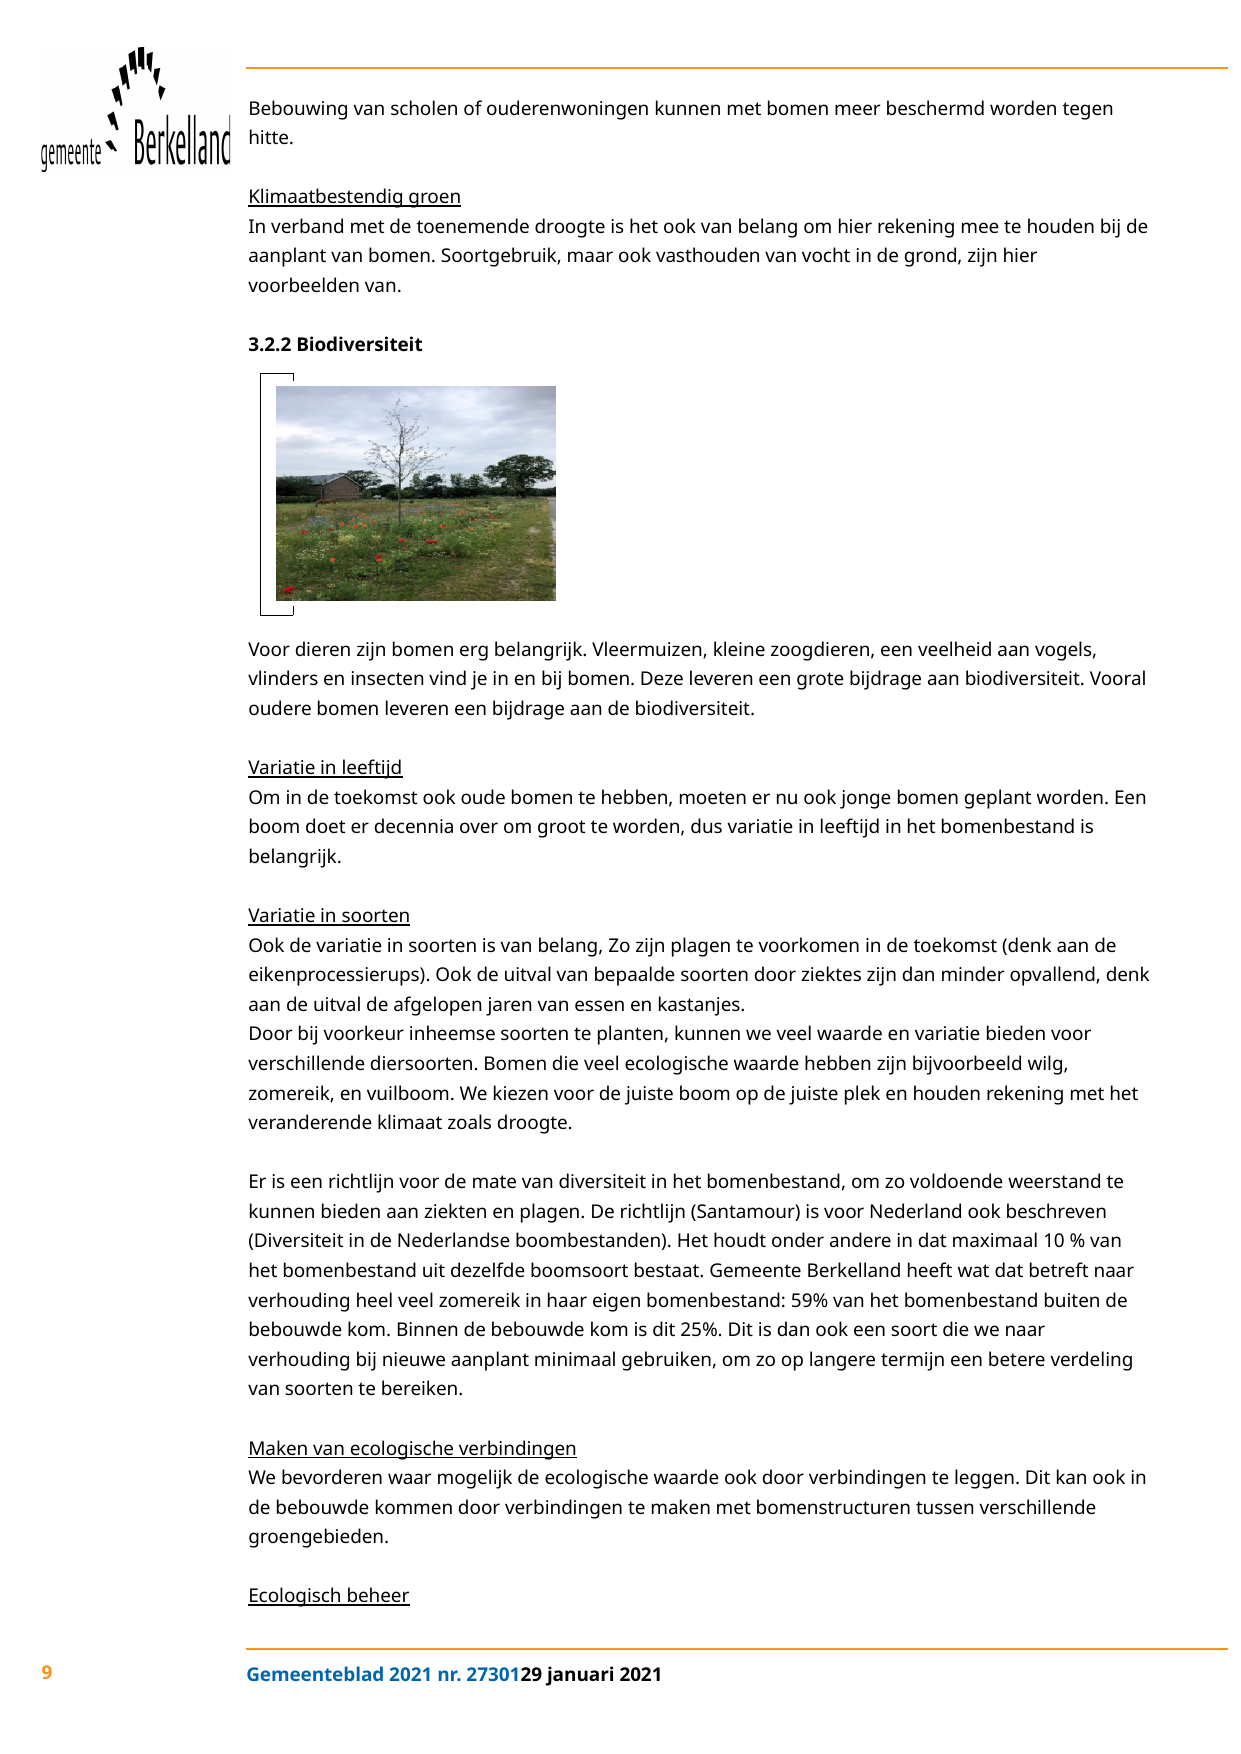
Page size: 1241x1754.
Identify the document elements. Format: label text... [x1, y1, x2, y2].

text Voor dieren zijn bomen erg belangrijk. Vleermuizen, kleine zoogdieren, een veelheid aan vogels, vlinders en insecten vind je in en bij bomen. Deze leveren een grote bijdrage aan biodiversiteit. Vooral oudere bomen leveren een bijdrage aan de biodiversiteit. [248, 636, 1152, 721]
text Ecologisch beheer [248, 1583, 1152, 1608]
picture [41, 47, 231, 172]
text Maken van ecologische verbindingen [248, 1435, 1152, 1461]
text Er is een richtlijn voor de mate van diversiteit in het bomenbestand, om zo voldoende weerstand te kunnen bieden aan ziekten en plagen. De richtlijn (Santamour) is voor Nederland ook beschreven (Diversiteit in de Nederlandse boombestanden). Het houdt onder andere in dat maximaal 10 % van het bomenbestand uit dezelfde boomsoort bestaat. Gemeente Berkelland heeft wat dat betreft naar verhouding heel veel zomereik in haar eigen bomenbestand: 59% van het bomenbestand buiten de bebouwde kom. Binnen de bebouwde kom is dit 25%. Dit is dan ook een soort die we naar verhouding bij nieuwe aanplant minimaal gebruiken, om zo op langere termijn een betere verdeling van soorten te bereiken. [248, 1168, 1152, 1401]
text Bebouwing van scholen of ouderenwoningen kunnen met bomen meer beschermd worden tegen hitte. [248, 95, 1152, 150]
text Door bij voorkeur inheemse soorten te planten, kunnen we veel waarde en variatie bieden voor verschillende diersoorten. Bomen die veel ecologische waarde hebben zijn bijvoorbeeld wilg, zomereik, en vuilboom. We kiezen voor de juiste boom op de juiste plek en houden rekening met het veranderende klimaat zoals droogte. [248, 1021, 1152, 1135]
text Ook de variatie in soorten is van belang, Zo zijn plagen te voorkomen in de toekomst (denk aan de eikenprocessierups). Ook de uitval van bepaalde soorten door ziektes zijn dan minder opvallend, denk aan de uitval de afgelopen jaren van essen en kastanjes. [248, 932, 1152, 1017]
text Variatie in soorten [248, 902, 1152, 928]
picture [268, 381, 565, 606]
text In verband met de toenemende droogte is het ook van belang om hier rekening mee te houden bij de aanplant van bomen. Soortgebruik, maar ook vasthouden van vocht in de grond, zijn hier voorbeelden van. [248, 213, 1152, 298]
text Variatie in leeftijd [248, 754, 1152, 780]
text Klimaatbestendig groen [248, 183, 1152, 209]
text 3.2.2 Biodiversiteit [248, 331, 1152, 357]
text Om in de toekomst ook oude bomen te hebben, moeten er nu ook jonge bomen geplant worden. Een boom doet er decennia over om groot te worden, dus variatie in leeftijd in het bomenbestand is belangrijk. [248, 784, 1152, 869]
text We bevorderen waar mogelijk de ecologische waarde ook door verbindingen te leggen. Dit kan ook in de bebouwde kommen door verbindingen te maken met bomenstructuren tussen verschillende groengebieden. [248, 1464, 1152, 1549]
